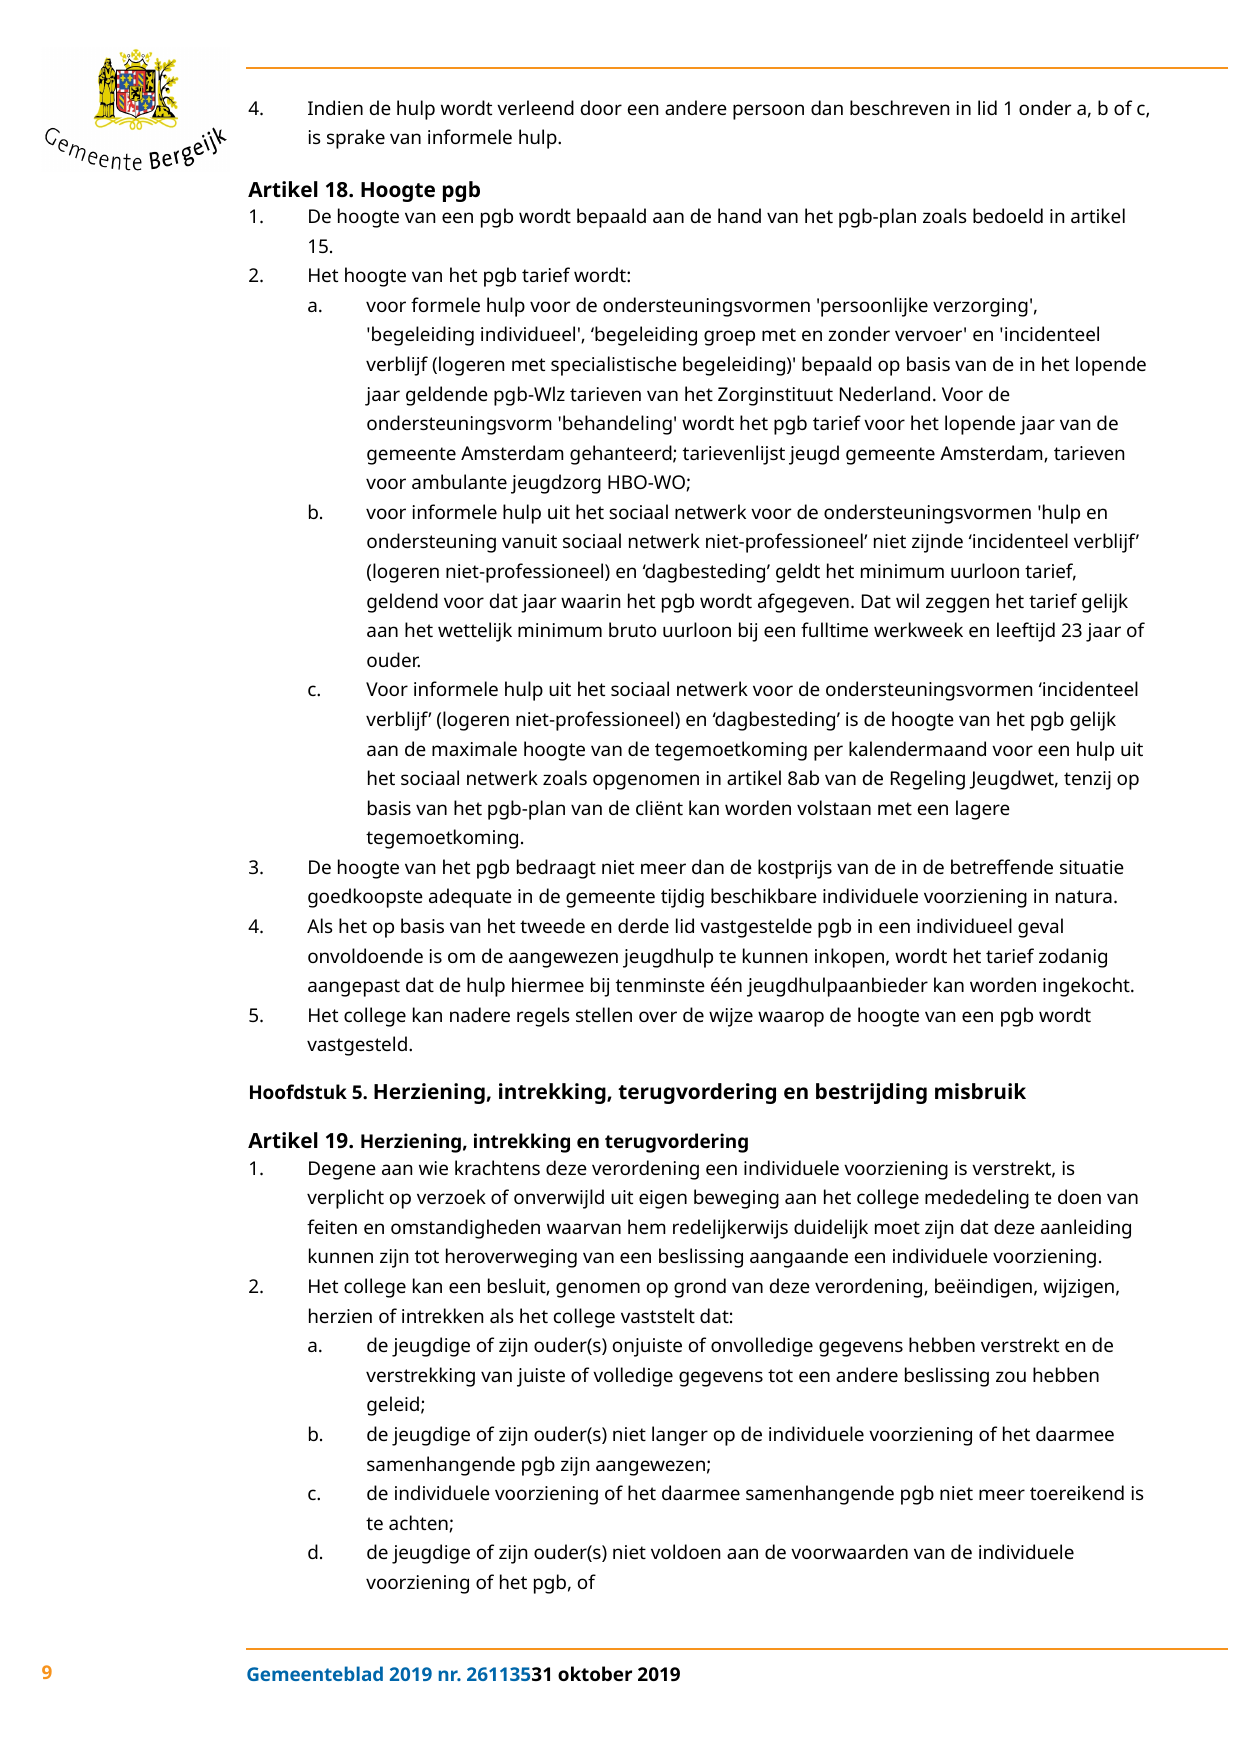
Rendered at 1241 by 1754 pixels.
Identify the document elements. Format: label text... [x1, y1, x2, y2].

list Het college kan nadere regels stellen over de wijze waarop de hoogte van een pgb wordt vastgesteld. [248, 1002, 1152, 1057]
list Degene aan wie krachtens deze verordening een individuele voorziening is verstrekt, is verplicht op verzoek of onverwijld uit eigen beweging aan het college mededeling te doen van feiten en omstandigheden waarvan hem redelijkerwijs duidelijk moet zijn dat deze aanleiding kunnen zijn tot heroverweging van een beslissing aangaande een individuele voorziening. [248, 1155, 1152, 1269]
list Als het op basis van het tweede en derde lid vastgestelde pgb in een individueel geval onvoldoende is om de aangewezen jeugdhulp te kunnen inkopen, wordt het tarief zodanig aangepast dat de hulp hiermee bij tenminste één jeugdhulpaanbieder kan worden ingekocht. [248, 913, 1152, 998]
list Het college kan een besluit, genomen op grond van deze verordening, beëindigen, wijzigen, herzien of intrekken als het college vaststelt dat: [248, 1273, 1152, 1328]
list de jeugdige of zijn ouder(s) onjuiste of onvolledige gegevens hebben verstrekt en de verstrekking van juiste of volledige gegevens tot een andere beslissing zou hebben geleid; [307, 1332, 1152, 1417]
list Indien de hulp wordt verleend door een andere persoon dan beschreven in lid 1 onder a, b of c, is sprake van informele hulp. [248, 95, 1152, 150]
list Het hoogte van het pgb tarief wordt: [248, 262, 1152, 288]
list De hoogte van het pgb bedraagt niet meer dan de kostprijs van de in de betreffende situatie goedkoopste adequate in de gemeente tijdig beschikbare individuele voorziening in natura. [248, 854, 1152, 909]
list De hoogte van een pgb wordt bepaald aan de hand van het pgb-plan zoals bedoeld in artikel 15. [248, 203, 1152, 258]
list Voor informele hulp uit het sociaal netwerk voor de ondersteuningsvormen ‘incidenteel verblijf’ (logeren niet-professioneel) en ‘dagbesteding’ is de hoogte van het pgb gelijk aan de maximale hoogte van de tegemoetkoming per kalendermaand voor een hulp uit het sociaal netwerk zoals opgenomen in artikel 8ab van de Regeling Jeugdwet, tenzij op basis van het pgb-plan van de cliënt kan worden volstaan met een lagere tegemoetkoming. [307, 677, 1152, 850]
list voor formele hulp voor de ondersteuningsvormen 'persoonlijke verzorging', 'begeleiding individueel', ‘begeleiding groep met en zonder vervoer' en 'incidenteel verblijf (logeren met specialistische begeleiding)' bepaald op basis van de in het lopende jaar geldende pgb-Wlz tarieven van het Zorginstituut Nederland. Voor de ondersteuningsvorm 'behandeling' wordt het pgb tarief voor het lopende jaar van de gemeente Amsterdam gehanteerd; tarievenlijst jeugd gemeente Amsterdam, tarieven voor ambulante jeugdzorg HBO-WO; [307, 292, 1152, 495]
list voor informele hulp uit het sociaal netwerk voor de ondersteuningsvormen 'hulp en ondersteuning vanuit sociaal netwerk niet-professioneel’ niet zijnde ‘incidenteel verblijf’ (logeren niet-professioneel) en ‘dagbesteding’ geldt het minimum uurloon tarief, geldend voor dat jaar waarin het pgb wordt afgegeven. Dat wil zeggen het tarief gelijk aan het wettelijk minimum bruto uurloon bij een fulltime werkweek en leeftijd 23 jaar of ouder. [307, 499, 1152, 673]
list de individuele voorziening of het daarmee samenhangende pgb niet meer toereikend is te achten; [307, 1480, 1152, 1536]
text Artikel 18. Hoogte pgb [248, 175, 1152, 203]
text Artikel 19. Herziening, intrekking en terugvordering [248, 1126, 1152, 1155]
picture [41, 47, 231, 172]
text Hoofdstuk 5. Herziening, intrekking, terugvordering en bestrijding misbruik [248, 1077, 1152, 1106]
list de jeugdige of zijn ouder(s) niet langer op de individuele voorziening of het daarmee samenhangende pgb zijn aangewezen; [307, 1421, 1152, 1476]
list de jeugdige of zijn ouder(s) niet voldoen aan de voorwaarden van de individuele voorziening of het pgb, of [307, 1539, 1152, 1595]
